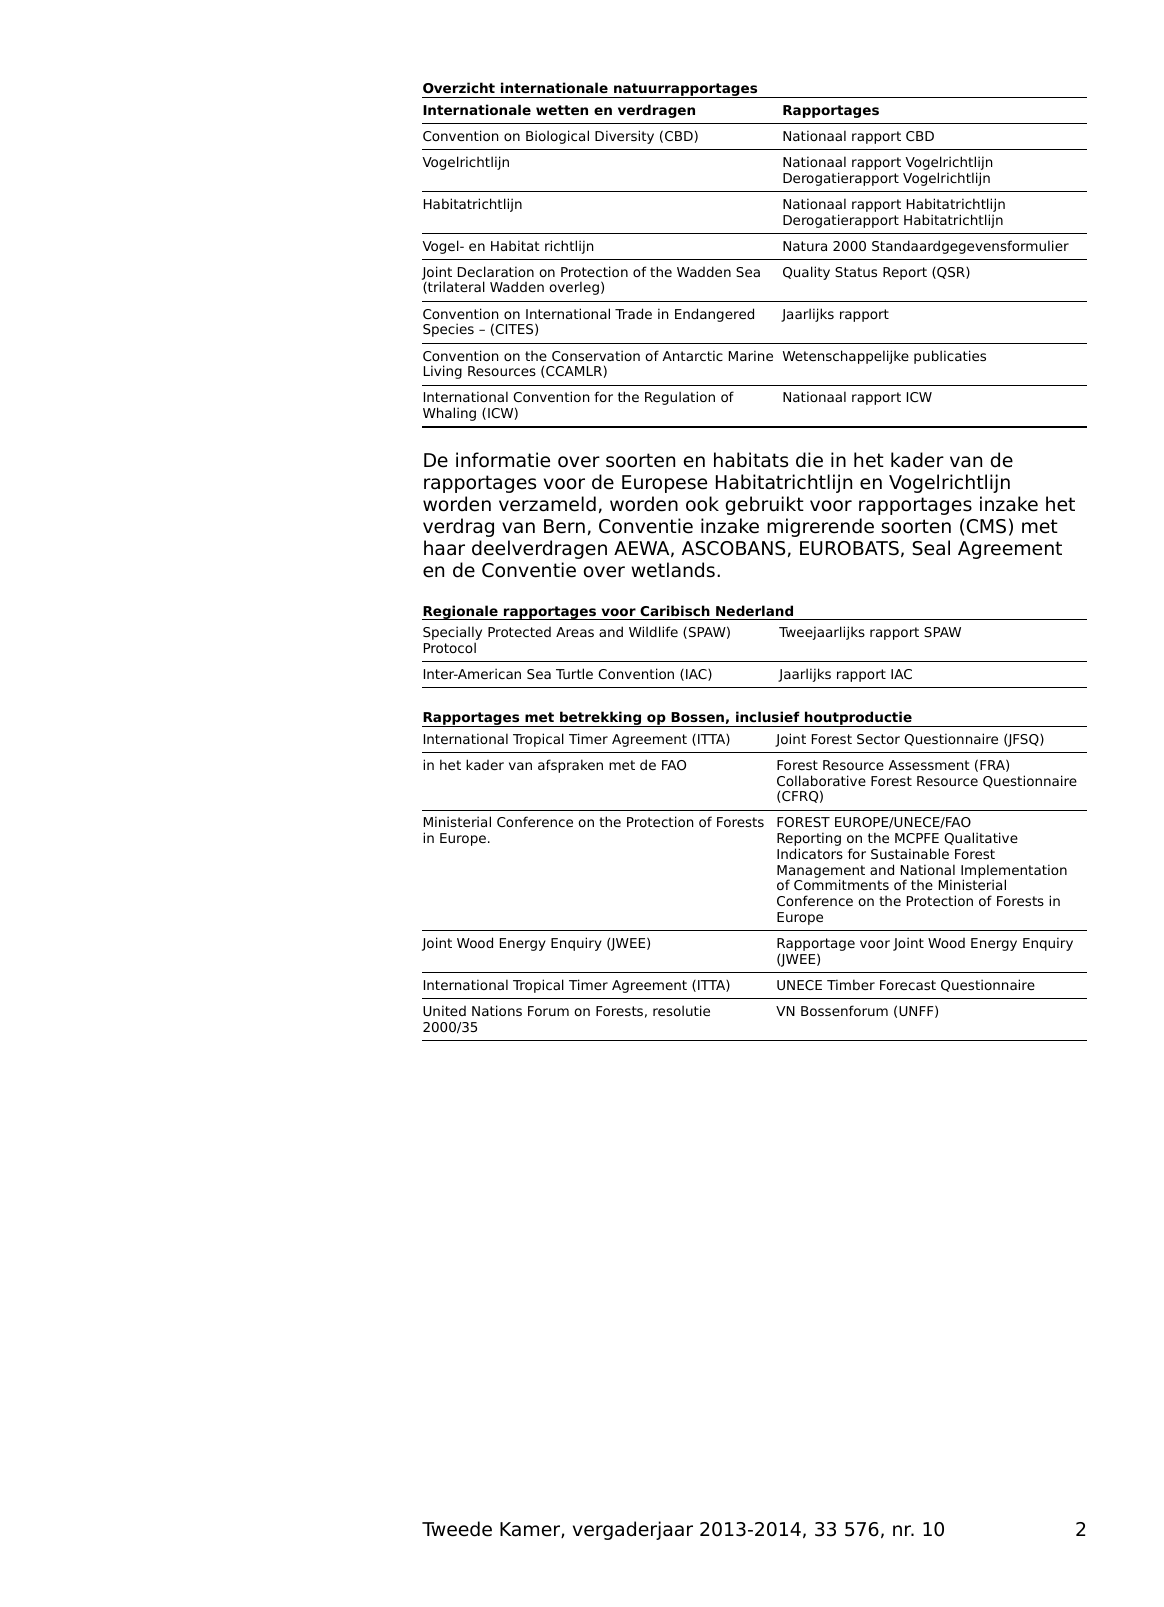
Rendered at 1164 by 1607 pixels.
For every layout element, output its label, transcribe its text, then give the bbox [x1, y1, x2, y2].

table_cell Nationaal rapport ICW [776, 386, 1087, 426]
table_cell Convention on International Trade in Endangered Species – (CITES) [422, 302, 776, 343]
table_cell International Convention for the Regulation of Whaling (ICW) [422, 386, 776, 426]
table_cell Wetenschappelijke publicaties [776, 344, 1087, 384]
table_cell Jaarlijks rapport [776, 302, 1087, 343]
table_cell Ministerial Conference on the Protection of Forests in Europe. [422, 811, 770, 930]
table_cell Forest Resource Assessment (FRA) Collaborative Forest Resource Questionnaire (CFRQ) [770, 753, 1087, 809]
table_header Overzicht internationale natuurrapportages [422, 81, 1087, 97]
table_cell Vogel- en Habitat richtlijn [422, 234, 776, 259]
table_cell Rapportages [776, 98, 1087, 123]
table_header Rapportages met betrekking op Bossen, inclusief houtproductie [422, 710, 1087, 726]
table_cell FOREST EUROPE/UNECE/FAO Reporting on the MCPFE Qualitative Indicators for Sustainable Forest Management and National Implementation of Commitments of the Ministerial Conference on the Protection of Forests in Europe [770, 811, 1087, 930]
table_cell Internationale wetten en verdragen [422, 98, 776, 123]
table_cell International Tropical Timer Agreement (ITTA) [422, 973, 770, 998]
table_cell Natura 2000 Standaardgegevensformulier [776, 234, 1087, 259]
table_header Regionale rapportages voor Caribisch Nederland [422, 603, 1087, 619]
table_cell Nationaal rapport Habitatrichtlijn Derogatierapport Habitatrichtlijn [776, 192, 1087, 233]
table_cell Jaarlijks rapport IAC [773, 662, 1087, 687]
table_cell Habitatrichtlijn [422, 192, 776, 233]
table_cell Convention on Biological Diversity (CBD) [422, 124, 776, 149]
table_cell Joint Wood Energy Enquiry (JWEE) [422, 931, 770, 972]
table_cell Joint Declaration on Protection of the Wadden Sea (trilateral Wadden overleg) [422, 260, 776, 301]
table_cell in het kader van afspraken met de FAO [422, 753, 770, 809]
table_cell International Tropical Timer Agreement (ITTA) [422, 727, 770, 752]
table_cell Quality Status Report (QSR) [776, 260, 1087, 301]
text De informatie over soorten en habitats die in het kader van de rapportages voor de Europese Habitatrichtlijn en Vogelrichtlijn worden verzameld, worden ook gebruikt voor rapportages inzake het verdrag van Bern, Conventie inzake migrerende soorten (CMS) met haar deelverdragen AEWA, ASCOBANS, EUROBATS, Seal Agreement en de Conventie over wetlands. [422, 449, 1087, 581]
table_cell Rapportage voor Joint Wood Energy Enquiry (JWEE) [770, 931, 1087, 972]
table_cell UNECE Timber Forecast Questionnaire [770, 973, 1087, 998]
table_cell Tweejaarlijks rapport SPAW [773, 620, 1087, 661]
table_cell Vogelrichtlijn [422, 150, 776, 191]
table_cell Joint Forest Sector Questionnaire (JFSQ) [770, 727, 1087, 752]
table_cell Specially Protected Areas and Wildlife (SPAW) Protocol [422, 620, 773, 661]
table_cell Convention on the Conservation of Antarctic Marine Living Resources (CCAMLR) [422, 344, 776, 384]
table_cell Nationaal rapport CBD [776, 124, 1087, 149]
table_cell Inter-American Sea Turtle Convention (IAC) [422, 662, 773, 687]
table_cell Nationaal rapport Vogelrichtlijn Derogatierapport Vogelrichtlijn [776, 150, 1087, 191]
table_cell United Nations Forum on Forests, resolutie 2000/35 [422, 999, 770, 1040]
table_cell VN Bossenforum (UNFF) [770, 999, 1087, 1040]
